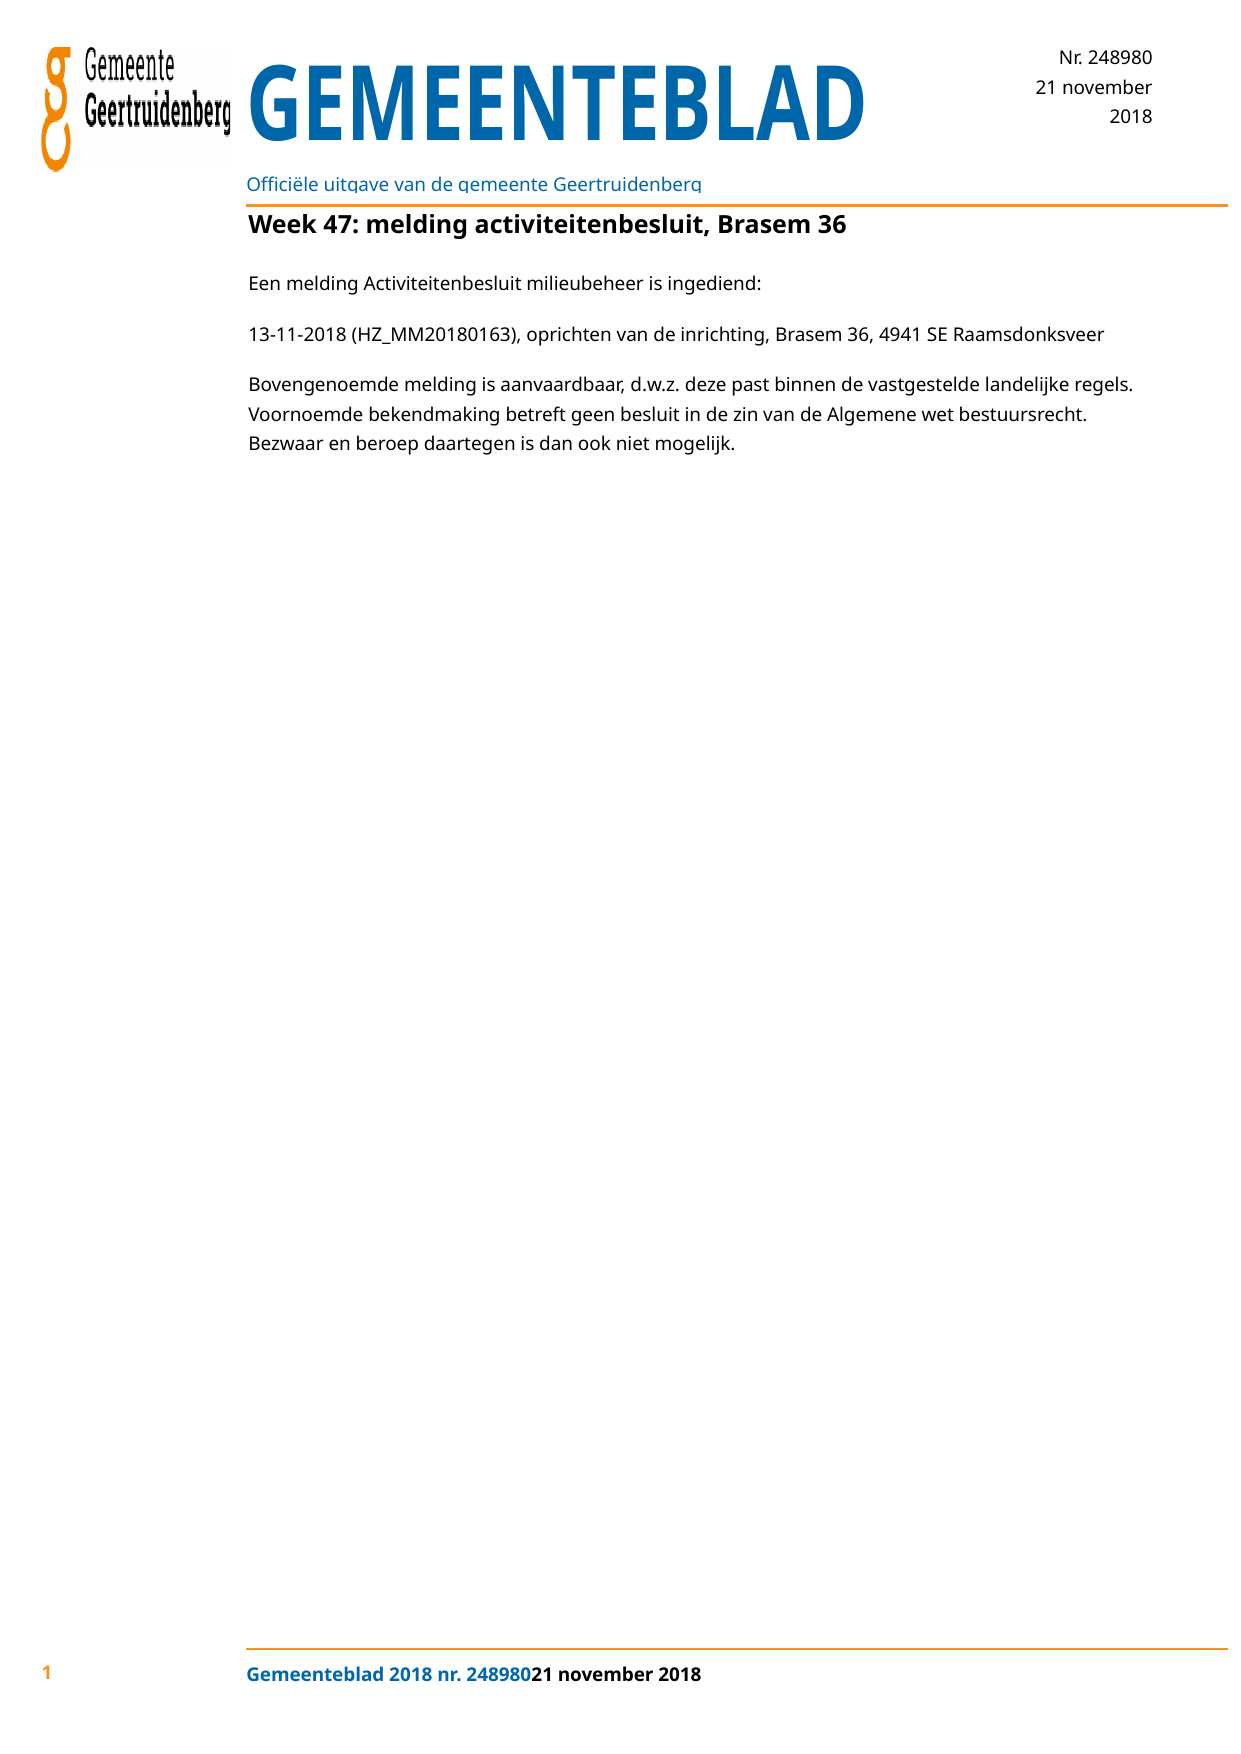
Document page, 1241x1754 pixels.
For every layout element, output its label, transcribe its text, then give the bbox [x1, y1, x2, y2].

text 13-11-2018 (HZ_MM20180163), oprichten van de inrichting, Brasem 36, 4941 SE Raamsdonksveer [248, 321, 1152, 346]
text Bovengenoemde melding is aanvaardbaar, d.w.z. deze past binnen de vastgestelde landelijke regels. Voornoemde bekendmaking betreft geen besluit in de zin van de Algemene wet bestuursrecht. Bezwaar en beroep daartegen is dan ook niet mogelijk. [248, 371, 1152, 456]
text Een melding Activiteitenbesluit milieubeheer is ingediend: [248, 270, 1152, 296]
text Week 47: melding activiteitenbesluit, Brasem 36 [248, 207, 1152, 241]
picture [41, 47, 231, 172]
